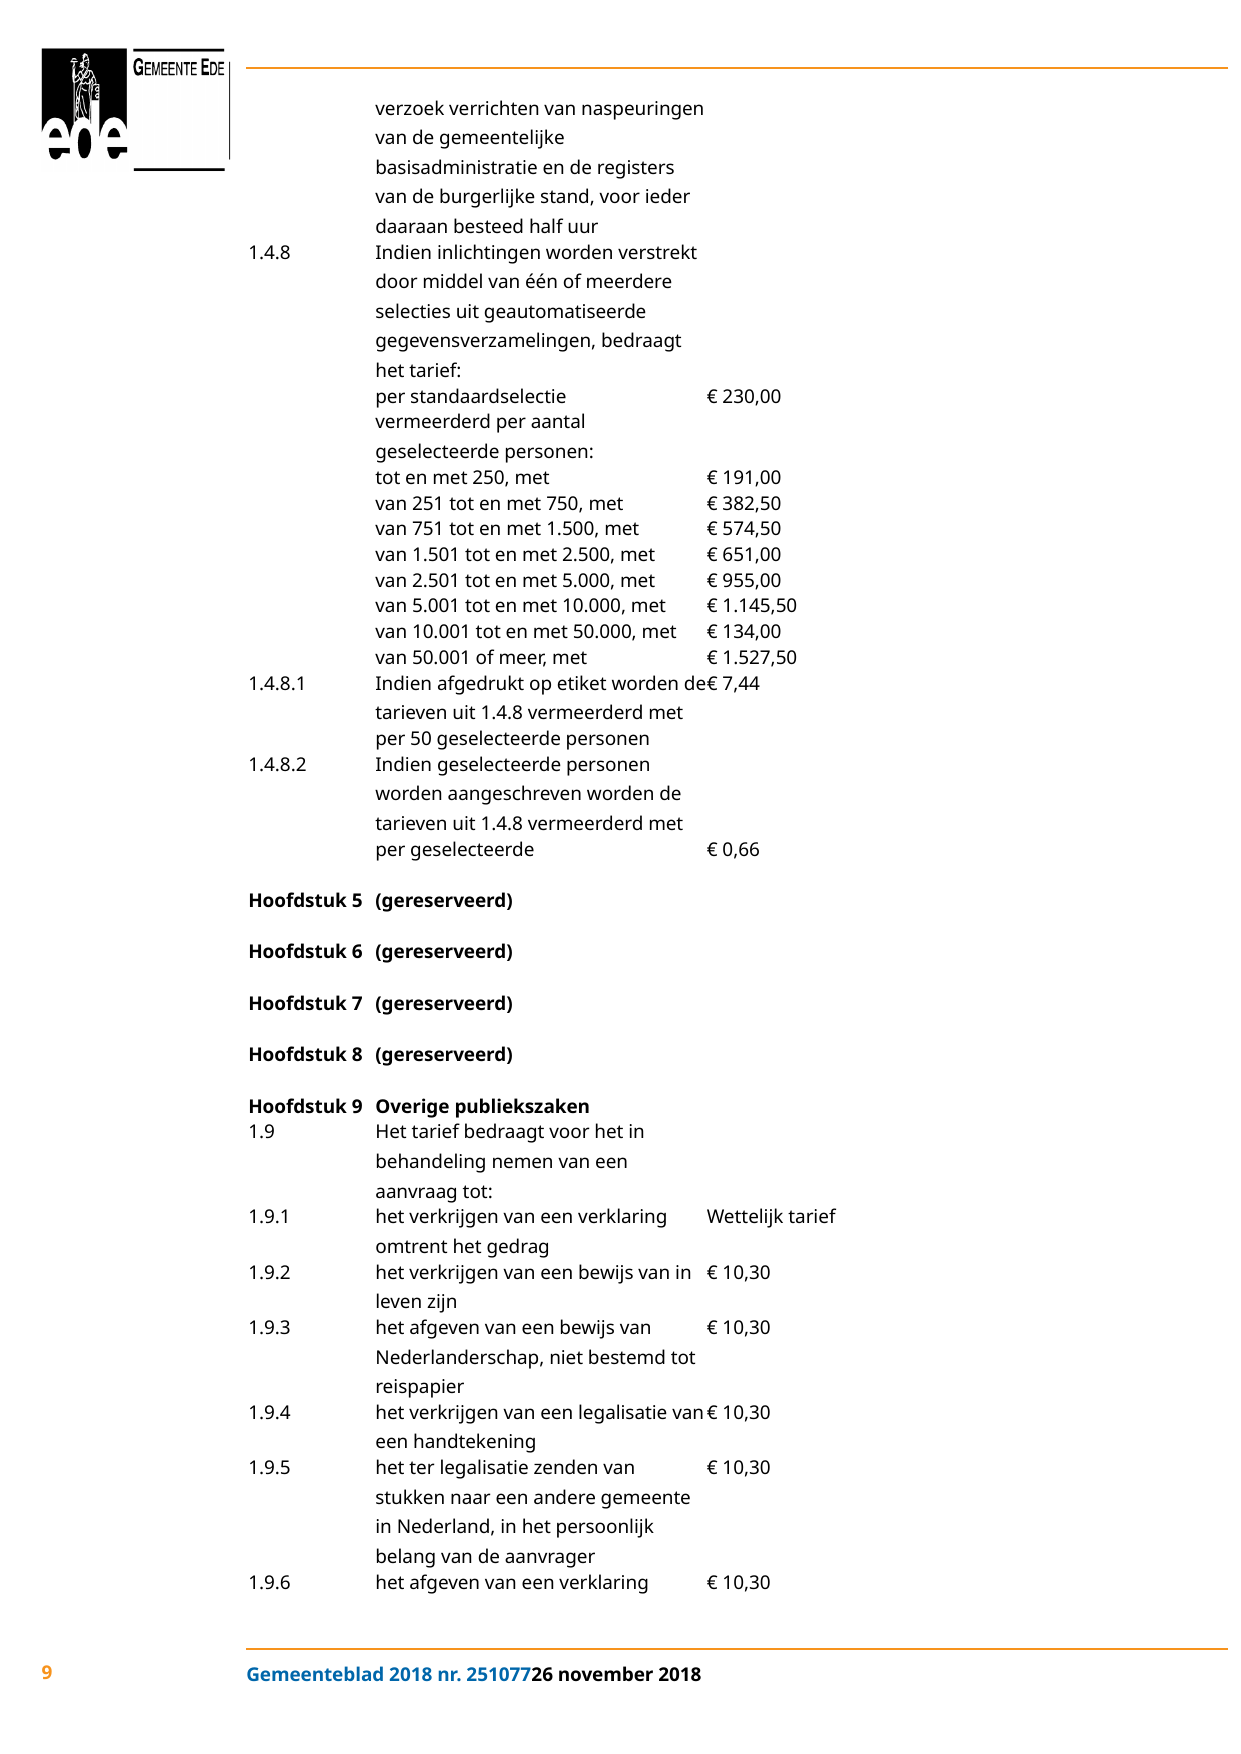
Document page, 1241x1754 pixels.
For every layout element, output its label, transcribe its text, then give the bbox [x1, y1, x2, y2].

table_cell € 1.527,50 [707, 644, 897, 670]
table_cell 1.9.5 [248, 1455, 375, 1569]
table_cell [707, 1042, 897, 1067]
table_cell [248, 95, 375, 239]
table_cell [248, 541, 375, 567]
table_cell [707, 1119, 897, 1204]
table_cell (gereserveerd) [375, 990, 707, 1016]
table_cell per geselecteerde [375, 836, 707, 861]
table_cell € 382,50 [707, 490, 897, 515]
table_cell € 574,50 [707, 515, 897, 541]
table_cell Hoofdstuk 9 [248, 1093, 375, 1119]
table_cell Indien afgedrukt op etiket worden de tarieven uit 1.4.8 vermeerderd met [375, 670, 707, 725]
table_cell € 7,44 [707, 670, 897, 725]
table_cell € 651,00 [707, 541, 897, 567]
table_cell verzoek verrichten van naspeuringen van de gemeentelijke basisadministratie en de registers van de burgerlijke stand, voor ieder daaraan besteed half uur [375, 95, 707, 239]
table_cell [707, 409, 897, 464]
table_cell Indien inlichtingen worden verstrekt door middel van één of meerdere selecties uit geautomatiseerde gegevensverzamelingen, bedraagt het tarief: [375, 239, 707, 383]
table_cell het ter legalisatie zenden van stukken naar een andere gemeente in Nederland, in het persoonlijk belang van de aanvrager [375, 1455, 707, 1569]
table_cell 1.9 [248, 1119, 375, 1204]
table_cell [707, 1093, 897, 1119]
table_cell [707, 95, 897, 239]
table_cell [707, 751, 897, 836]
table_cell van 5.001 tot en met 10.000, met [375, 593, 707, 618]
table_cell 1.9.2 [248, 1259, 375, 1314]
table_cell [248, 913, 375, 939]
table_cell € 134,00 [707, 618, 897, 644]
table_cell (gereserveerd) [375, 939, 707, 964]
table_cell [375, 861, 707, 887]
table_cell [248, 618, 375, 644]
table_cell [248, 1067, 375, 1093]
table_cell € 10,30 [707, 1259, 897, 1314]
table_cell het afgeven van een verklaring [375, 1569, 707, 1595]
table_cell [707, 887, 897, 913]
table_cell 1.9.1 [248, 1204, 375, 1259]
table_cell [375, 913, 707, 939]
table_cell (gereserveerd) [375, 1042, 707, 1067]
table_cell [707, 239, 897, 383]
table_cell 1.9.4 [248, 1399, 375, 1454]
table_cell per standaardselectie [375, 383, 707, 409]
table_cell van 1.501 tot en met 2.500, met [375, 541, 707, 567]
table_cell € 1.145,50 [707, 593, 897, 618]
table_cell € 230,00 [707, 383, 897, 409]
table_cell Wettelijk tarief [707, 1204, 897, 1259]
table_cell het verkrijgen van een verklaring omtrent het gedrag [375, 1204, 707, 1259]
table_cell [707, 861, 897, 887]
table_cell [248, 725, 375, 751]
table_cell het verkrijgen van een bewijs van in leven zijn [375, 1259, 707, 1314]
table_cell [707, 990, 897, 1016]
table_cell [707, 939, 897, 964]
table_cell € 191,00 [707, 464, 897, 490]
table_cell (gereserveerd) [375, 887, 707, 913]
table_cell [375, 1016, 707, 1042]
table_cell 1.4.8.2 [248, 751, 375, 836]
table_cell [707, 725, 897, 751]
table_cell [248, 593, 375, 618]
table_cell [248, 383, 375, 409]
table_cell tot en met 250, met [375, 464, 707, 490]
table_cell [707, 1067, 897, 1093]
table_cell van 751 tot en met 1.500, met [375, 515, 707, 541]
table_cell [248, 861, 375, 887]
table_cell Hoofdstuk 7 [248, 990, 375, 1016]
table_cell [248, 409, 375, 464]
table_cell Het tarief bedraagt voor het in behandeling nemen van een aanvraag tot: [375, 1119, 707, 1204]
table_cell per 50 geselecteerde personen [375, 725, 707, 751]
table_cell Hoofdstuk 5 [248, 887, 375, 913]
picture [41, 47, 231, 172]
table_cell € 10,30 [707, 1455, 897, 1569]
table_cell € 955,00 [707, 567, 897, 593]
table_cell € 10,30 [707, 1399, 897, 1454]
table_cell [707, 913, 897, 939]
table_cell [248, 567, 375, 593]
table_cell 1.9.6 [248, 1569, 375, 1595]
table_cell van 251 tot en met 750, met [375, 490, 707, 515]
table_cell Indien geselecteerde personen worden aangeschreven worden de tarieven uit 1.4.8 vermeerderd met [375, 751, 707, 836]
table_cell Hoofdstuk 6 [248, 939, 375, 964]
table_cell 1.4.8 [248, 239, 375, 383]
table_cell van 10.001 tot en met 50.000, met [375, 618, 707, 644]
table_cell € 0,66 [707, 836, 897, 861]
table_cell [707, 964, 897, 990]
table_cell van 2.501 tot en met 5.000, met [375, 567, 707, 593]
table_cell 1.4.8.1 [248, 670, 375, 725]
table_cell [248, 515, 375, 541]
table_cell het verkrijgen van een legalisatie van een handtekening [375, 1399, 707, 1454]
table_cell van 50.001 of meer, met [375, 644, 707, 670]
table_cell [248, 836, 375, 861]
table_cell Overige publiekszaken [375, 1093, 707, 1119]
table_cell [248, 490, 375, 515]
table_cell Hoofdstuk 8 [248, 1042, 375, 1067]
table_cell € 10,30 [707, 1569, 897, 1595]
table_cell [248, 644, 375, 670]
table_cell [707, 1016, 897, 1042]
table_cell [248, 1016, 375, 1042]
table_cell [375, 1067, 707, 1093]
table_cell [248, 964, 375, 990]
table_cell vermeerderd per aantal geselecteerde personen: [375, 409, 707, 464]
table_cell [248, 464, 375, 490]
table_cell het afgeven van een bewijs van Nederlanderschap, niet bestemd tot reispapier [375, 1314, 707, 1399]
table_cell 1.9.3 [248, 1314, 375, 1399]
table_cell [375, 964, 707, 990]
table_cell € 10,30 [707, 1314, 897, 1399]
